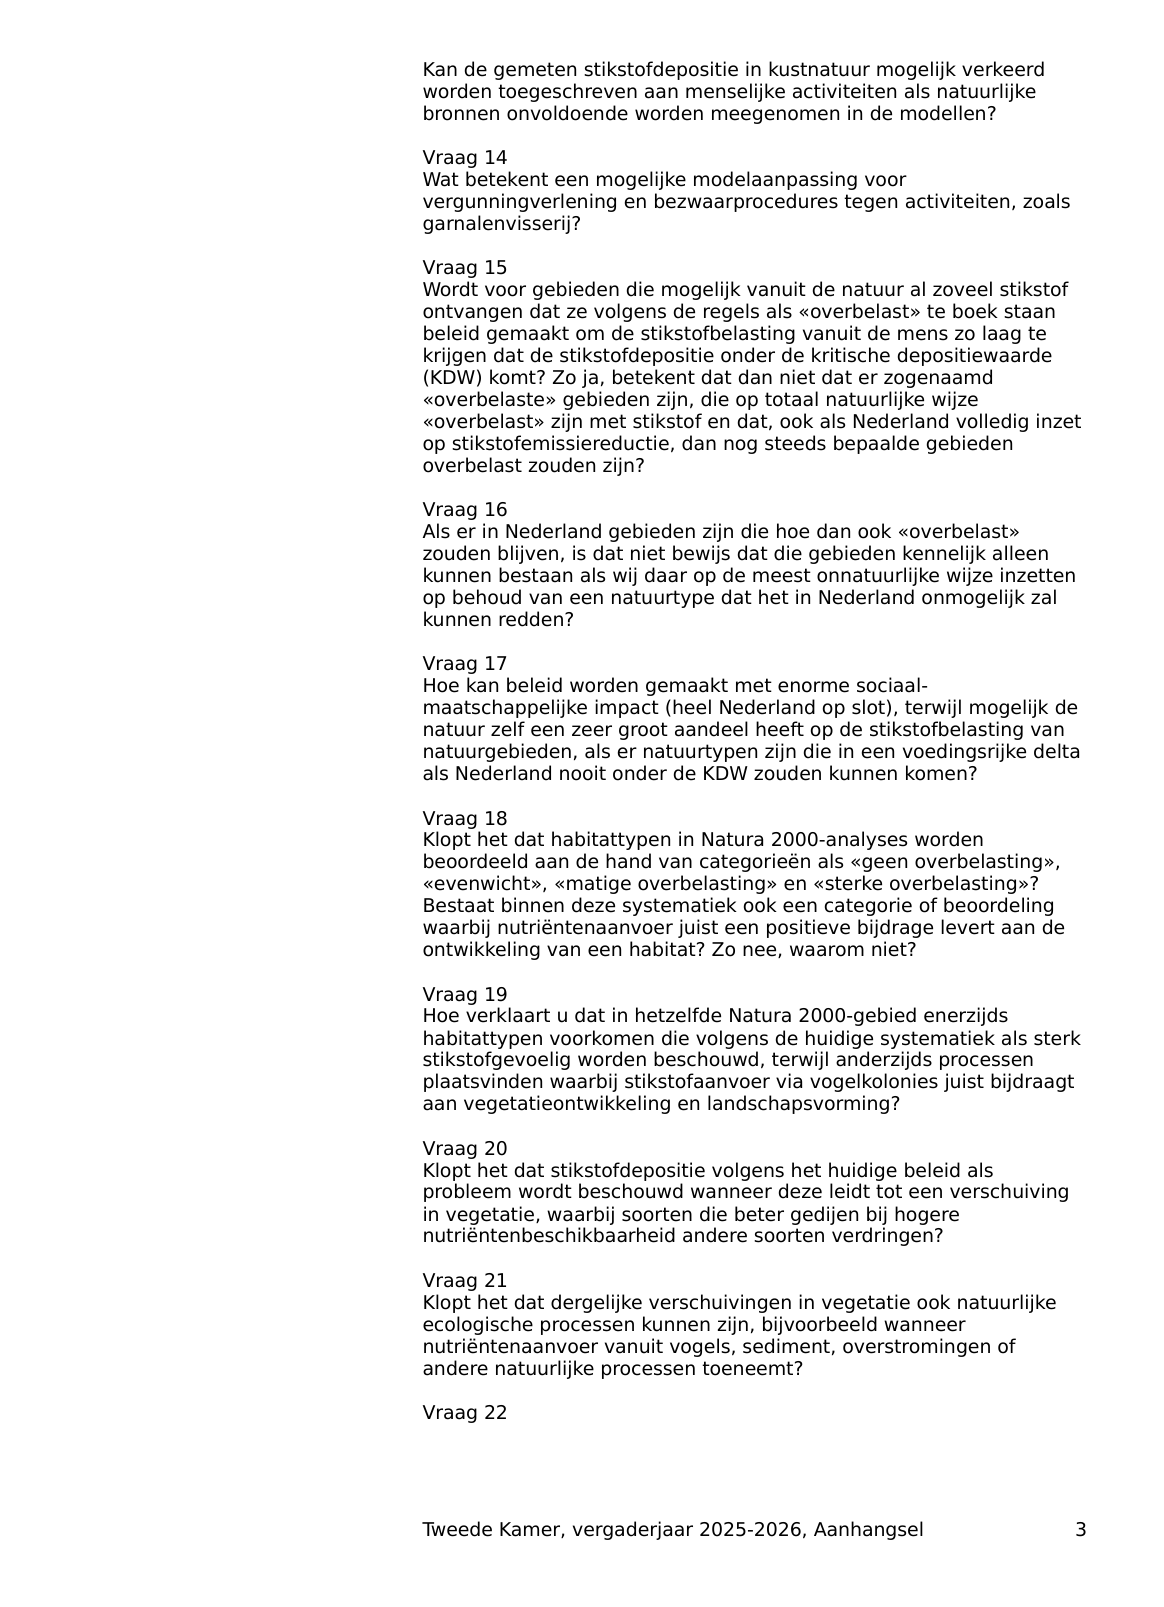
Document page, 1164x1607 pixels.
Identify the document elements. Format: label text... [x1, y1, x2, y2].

text Vraag 20 [422, 1137, 1087, 1159]
text Klopt het dat stikstofdepositie volgens het huidige beleid als probleem wordt beschouwd wanneer deze leidt tot een verschuiving in vegetatie, waarbij soorten die beter gedijen bij hogere nutriëntenbeschikbaarheid andere soorten verdringen? [422, 1159, 1087, 1247]
text Klopt het dat dergelijke verschuivingen in vegetatie ook natuurlijke ecologische processen kunnen zijn, bijvoorbeeld wanneer nutriëntenaanvoer vanuit vogels, sediment, overstromingen of andere natuurlijke processen toeneemt? [422, 1292, 1087, 1379]
text Kan de gemeten stikstofdepositie in kustnatuur mogelijk verkeerd worden toegeschreven aan menselijke activiteiten als natuurlijke bronnen onvoldoende worden meegenomen in de modellen? [422, 59, 1087, 125]
text Wordt voor gebieden die mogelijk vanuit de natuur al zoveel stikstof ontvangen dat ze volgens de regels als «overbelast» te boek staan beleid gemaakt om de stikstofbelasting vanuit de mens zo laag te krijgen dat de stikstofdepositie onder de kritische depositiewaarde (KDW) komt? Zo ja, betekent dat dan niet dat er zogenaamd «overbelaste» gebieden zijn, die op totaal natuurlijke wijze «overbelast» zijn met stikstof en dat, ook als Nederland volledig inzet op stikstofemissiereductie, dan nog steeds bepaalde gebieden overbelast zouden zijn? [422, 279, 1087, 477]
text Vraag 14 [422, 147, 1087, 169]
text Vraag 21 [422, 1269, 1087, 1292]
text Vraag 18 [422, 807, 1087, 829]
text Wat betekent een mogelijke modelaanpassing voor vergunningverlening en bezwaarprocedures tegen activiteiten, zoals garnalenvisserij? [422, 169, 1087, 235]
text Vraag 16 [422, 499, 1087, 521]
text Vraag 15 [422, 257, 1087, 279]
text Hoe kan beleid worden gemaakt met enorme sociaal-maatschappelijke impact (heel Nederland op slot), terwijl mogelijk de natuur zelf een zeer groot aandeel heeft op de stikstofbelasting van natuurgebieden, als er natuurtypen zijn die in een voedingsrijke delta als Nederland nooit onder de KDW zouden kunnen komen? [422, 675, 1087, 785]
text Hoe verklaart u dat in hetzelfde Natura 2000-gebied enerzijds habitattypen voorkomen die volgens de huidige systematiek als sterk stikstofgevoelig worden beschouwd, terwijl anderzijds processen plaatsvinden waarbij stikstofaanvoer via vogelkolonies juist bijdraagt aan vegetatieontwikkeling en landschapsvorming? [422, 1005, 1087, 1115]
text Vraag 22 [422, 1402, 1087, 1424]
text Als er in Nederland gebieden zijn die hoe dan ook «overbelast» zouden blijven, is dat niet bewijs dat die gebieden kennelijk alleen kunnen bestaan als wij daar op de meest onnatuurlijke wijze inzetten op behoud van een natuurtype dat het in Nederland onmogelijk zal kunnen redden? [422, 521, 1087, 631]
text Vraag 19 [422, 983, 1087, 1005]
text Klopt het dat habitattypen in Natura 2000-analyses worden beoordeeld aan de hand van categorieën als «geen overbelasting», «evenwicht», «matige overbelasting» en «sterke overbelasting»? Bestaat binnen deze systematiek ook een categorie of beoordeling waarbij nutriëntenaanvoer juist een positieve bijdrage levert aan de ontwikkeling van een habitat? Zo nee, waarom niet? [422, 829, 1087, 961]
text Vraag 17 [422, 653, 1087, 675]
